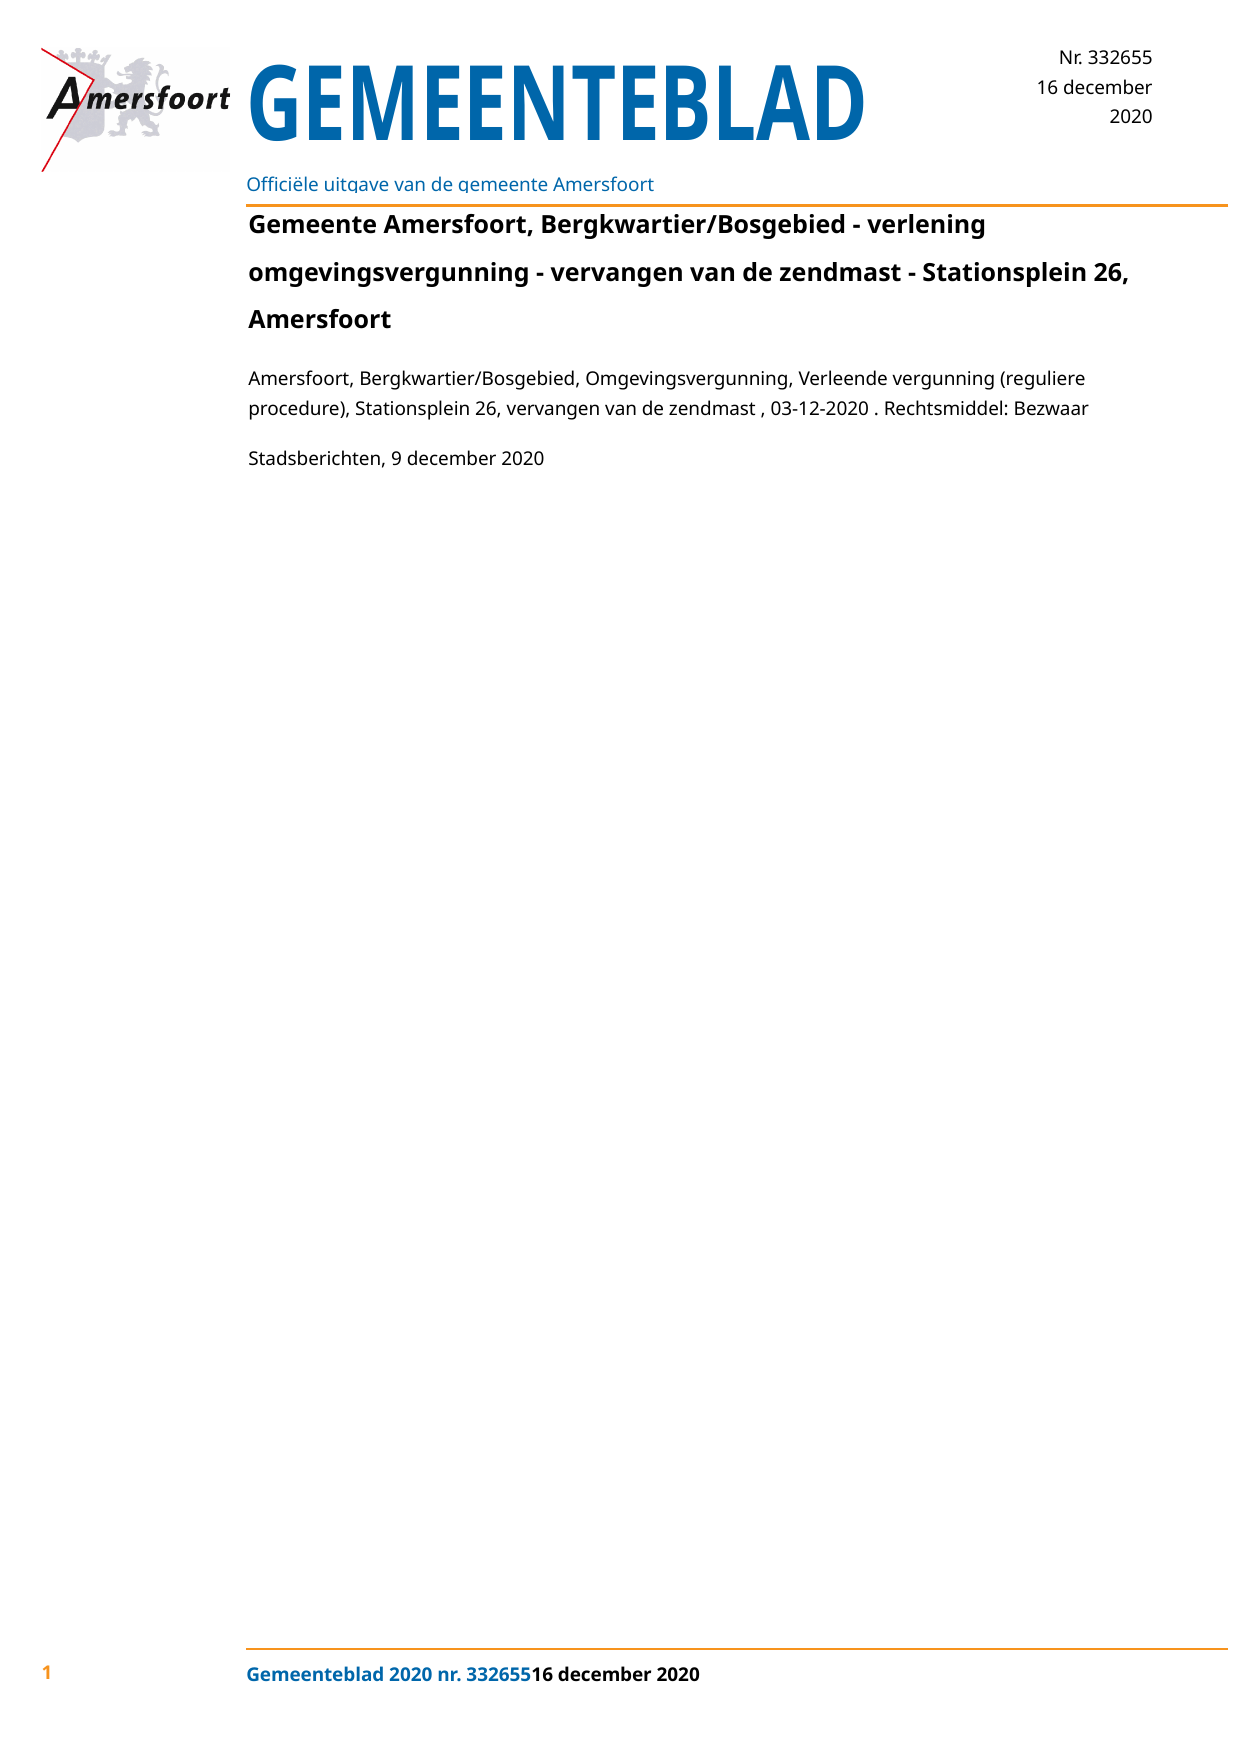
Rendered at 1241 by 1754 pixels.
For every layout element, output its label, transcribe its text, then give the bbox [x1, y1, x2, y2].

text Amersfoort, Bergkwartier/Bosgebied, Omgevingsvergunning, Verleende vergunning (reguliere procedure), Stationsplein 26, vervangen van de zendmast , 03-12-2020 . Rechtsmiddel: Bezwaar [248, 366, 1152, 421]
text Gemeente Amersfoort, Bergkwartier/Bosgebied - verlening omgevingsvergunning - vervangen van de zendmast - Stationsplein 26, Amersfoort [248, 207, 1152, 336]
text Stadsberichten, 9 december 2020 [248, 446, 1152, 471]
picture [41, 47, 231, 172]
